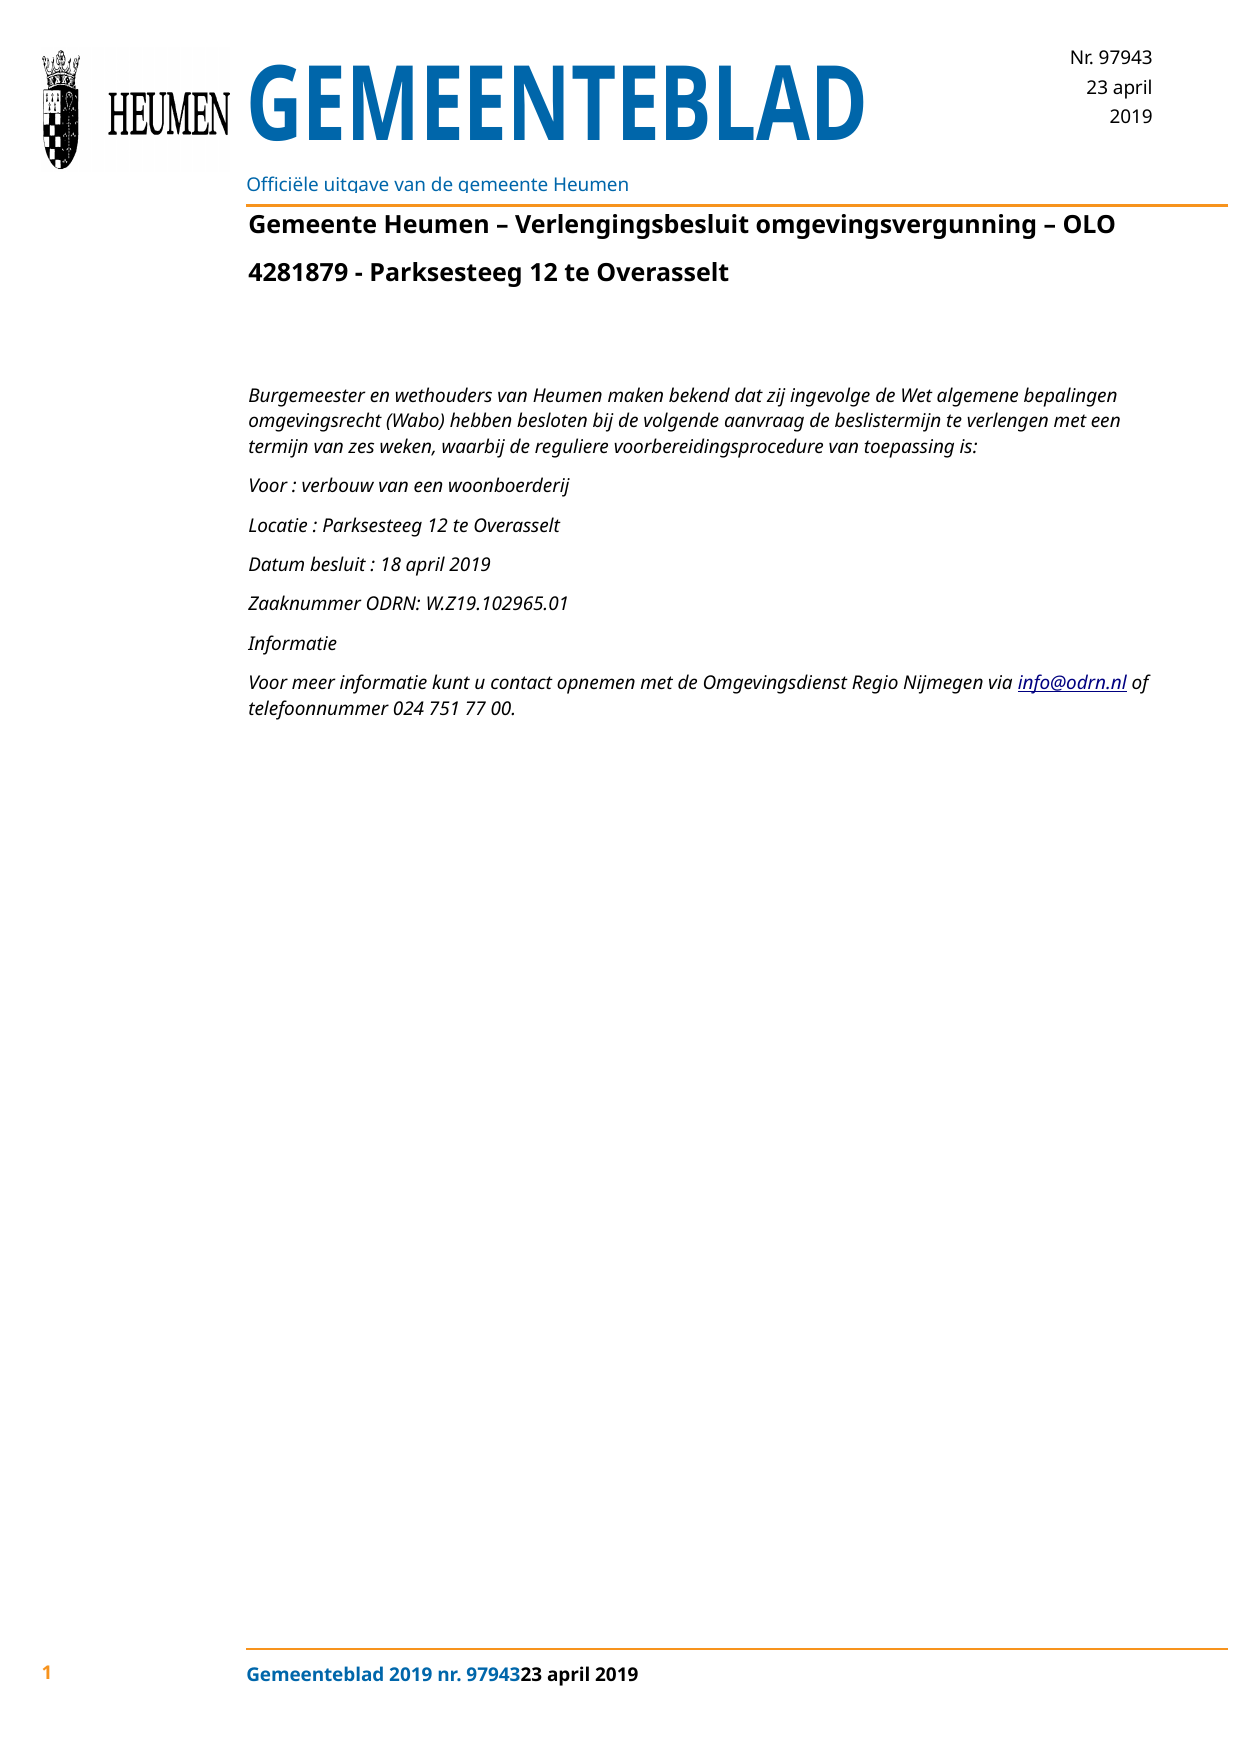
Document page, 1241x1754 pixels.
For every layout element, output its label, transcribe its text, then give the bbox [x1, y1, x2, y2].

text Zaaknummer ODRN: W.Z19.102965.01 [248, 590, 1152, 616]
picture [41, 47, 231, 172]
text Burgemeester en wethouders van Heumen maken bekend dat zij ingevolge de Wet algemene bepalingen omgevingsrecht (Wabo) hebben besloten bij de volgende aanvraag de beslistermijn te verlengen met een termijn van zes weken, waarbij de reguliere voorbereidingsprocedure van toepassing is: [248, 382, 1152, 459]
text Voor : verbouw van een woonboerderij [248, 473, 1152, 498]
text Informatie [248, 630, 1152, 655]
text Voor meer informatie kunt u contact opnemen met de Omgevingsdienst Regio Nijmegen via info@odrn.nl of telefoonnummer 024 751 77 00. [248, 669, 1152, 720]
text Gemeente Heumen – Verlengingsbesluit omgevingsvergunning – OLO 4281879 - Parksesteeg 12 te Overasselt [248, 207, 1152, 288]
text Locatie : Parksesteeg 12 te Overasselt [248, 512, 1152, 538]
text Datum besluit : 18 april 2019 [248, 551, 1152, 577]
